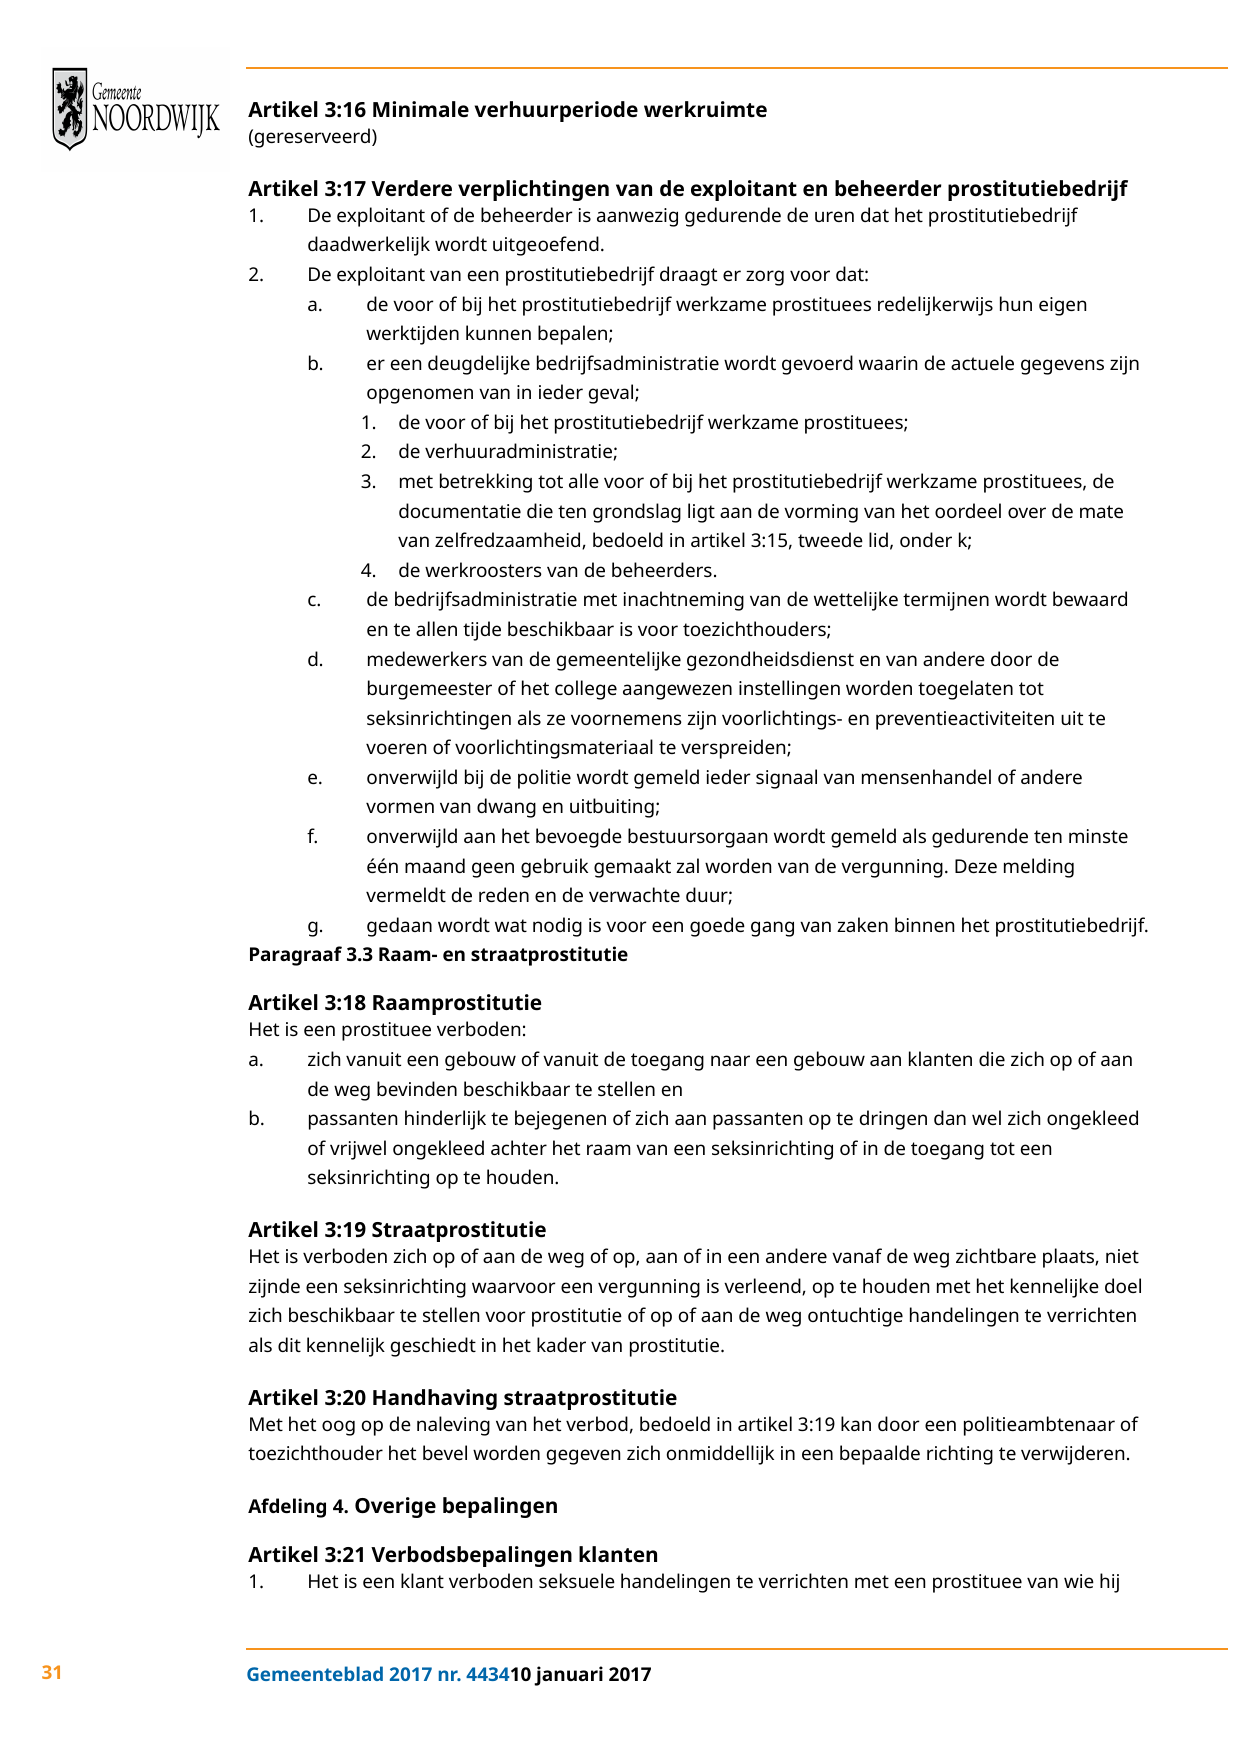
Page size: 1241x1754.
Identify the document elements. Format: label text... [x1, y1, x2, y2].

list zich vanuit een gebouw of vanuit de toegang naar een gebouw aan klanten die zich op of aan de weg bevinden beschikbaar te stellen en [248, 1046, 1152, 1102]
list de verhuuradministratie; [361, 439, 1152, 464]
text Artikel 3:16 Minimale verhuurperiode werkruimte [248, 95, 1152, 123]
list er een deugdelijke bedrijfsadministratie wordt gevoerd waarin de actuele gegevens zijn opgenomen van in ieder geval; [307, 350, 1152, 405]
text Het is verboden zich op of aan de weg of op, aan of in een andere vanaf de weg zichtbare plaats, niet zijnde een seksinrichting waarvoor een vergunning is verleend, op te houden met het kennelijke doel zich beschikbaar te stellen voor prostitutie of op of aan de weg ontuchtige handelingen te verrichten als dit kennelijk geschiedt in het kader van prostitutie. [248, 1243, 1152, 1358]
text Artikel 3:19 Straatprostitutie [248, 1215, 1152, 1243]
list de voor of bij het prostitutiebedrijf werkzame prostituees redelijkerwijs hun eigen werktijden kunnen bepalen; [307, 291, 1152, 346]
text Artikel 3:21 Verbodsbepalingen klanten [248, 1540, 1152, 1569]
text Met het oog op de naleving van het verbod, bedoeld in artikel 3:19 kan door een politieambtenaar of toezichthouder het bevel worden gegeven zich onmiddellijk in een bepaalde richting te verwijderen. [248, 1411, 1152, 1466]
list met betrekking tot alle voor of bij het prostitutiebedrijf werkzame prostituees, de documentatie die ten grondslag ligt aan de vorming van het oordeel over de mate van zelfredzaamheid, bedoeld in artikel 3:15, tweede lid, onder k; [361, 468, 1152, 553]
list onverwijld aan het bevoegde bestuursorgaan wordt gemeld als gedurende ten minste één maand geen gebruik gemaakt zal worden van de vergunning. Deze melding vermeldt de reden en de verwachte duur; [307, 823, 1152, 908]
list de voor of bij het prostitutiebedrijf werkzame prostituees; [361, 409, 1152, 435]
text Het is een prostituee verboden: [248, 1017, 1152, 1042]
text Artikel 3:18 Raamprostitutie [248, 988, 1152, 1017]
list de werkroosters van de beheerders. [361, 557, 1152, 583]
list medewerkers van de gemeentelijke gezondheidsdienst en van andere door de burgemeester of het college aangewezen instellingen worden toegelaten tot seksinrichtingen als ze voornemens zijn voorlichtings- en preventieactiviteiten uit te voeren of voorlichtingsmateriaal te verspreiden; [307, 646, 1152, 760]
list Het is een klant verboden seksuele handelingen te verrichten met een prostituee van wie hij [248, 1569, 1152, 1594]
list de bedrijfsadministratie met inachtneming van de wettelijke termijnen wordt bewaard en te allen tijde beschikbaar is voor toezichthouders; [307, 587, 1152, 642]
list gedaan wordt wat nodig is voor een goede gang van zaken binnen het prostitutiebedrijf. [307, 912, 1152, 938]
text Artikel 3:20 Handhaving straatprostitutie [248, 1383, 1152, 1411]
text (gereserveerd) [248, 123, 1152, 149]
list De exploitant van een prostitutiebedrijf draagt er zorg voor dat: [248, 261, 1152, 287]
text Artikel 3:17 Verdere verplichtingen van de exploitant en beheerder prostitutiebedrijf [248, 174, 1152, 202]
text Paragraaf 3.3 Raam- en straatprostitutie [248, 942, 1152, 967]
text Afdeling 4. Overige bepalingen [248, 1491, 1152, 1519]
list onverwijld bij de politie wordt gemeld ieder signaal van mensenhandel of andere vormen van dwang en uitbuiting; [307, 764, 1152, 819]
list De exploitant of de beheerder is aanwezig gedurende de uren dat het prostitutiebedrijf daadwerkelijk wordt uitgeoefend. [248, 202, 1152, 257]
picture [41, 47, 231, 172]
list passanten hinderlijk te bejegenen of zich aan passanten op te dringen dan wel zich ongekleed of vrijwel ongekleed achter het raam van een seksinrichting of in de toegang tot een seksinrichting op te houden. [248, 1105, 1152, 1190]
